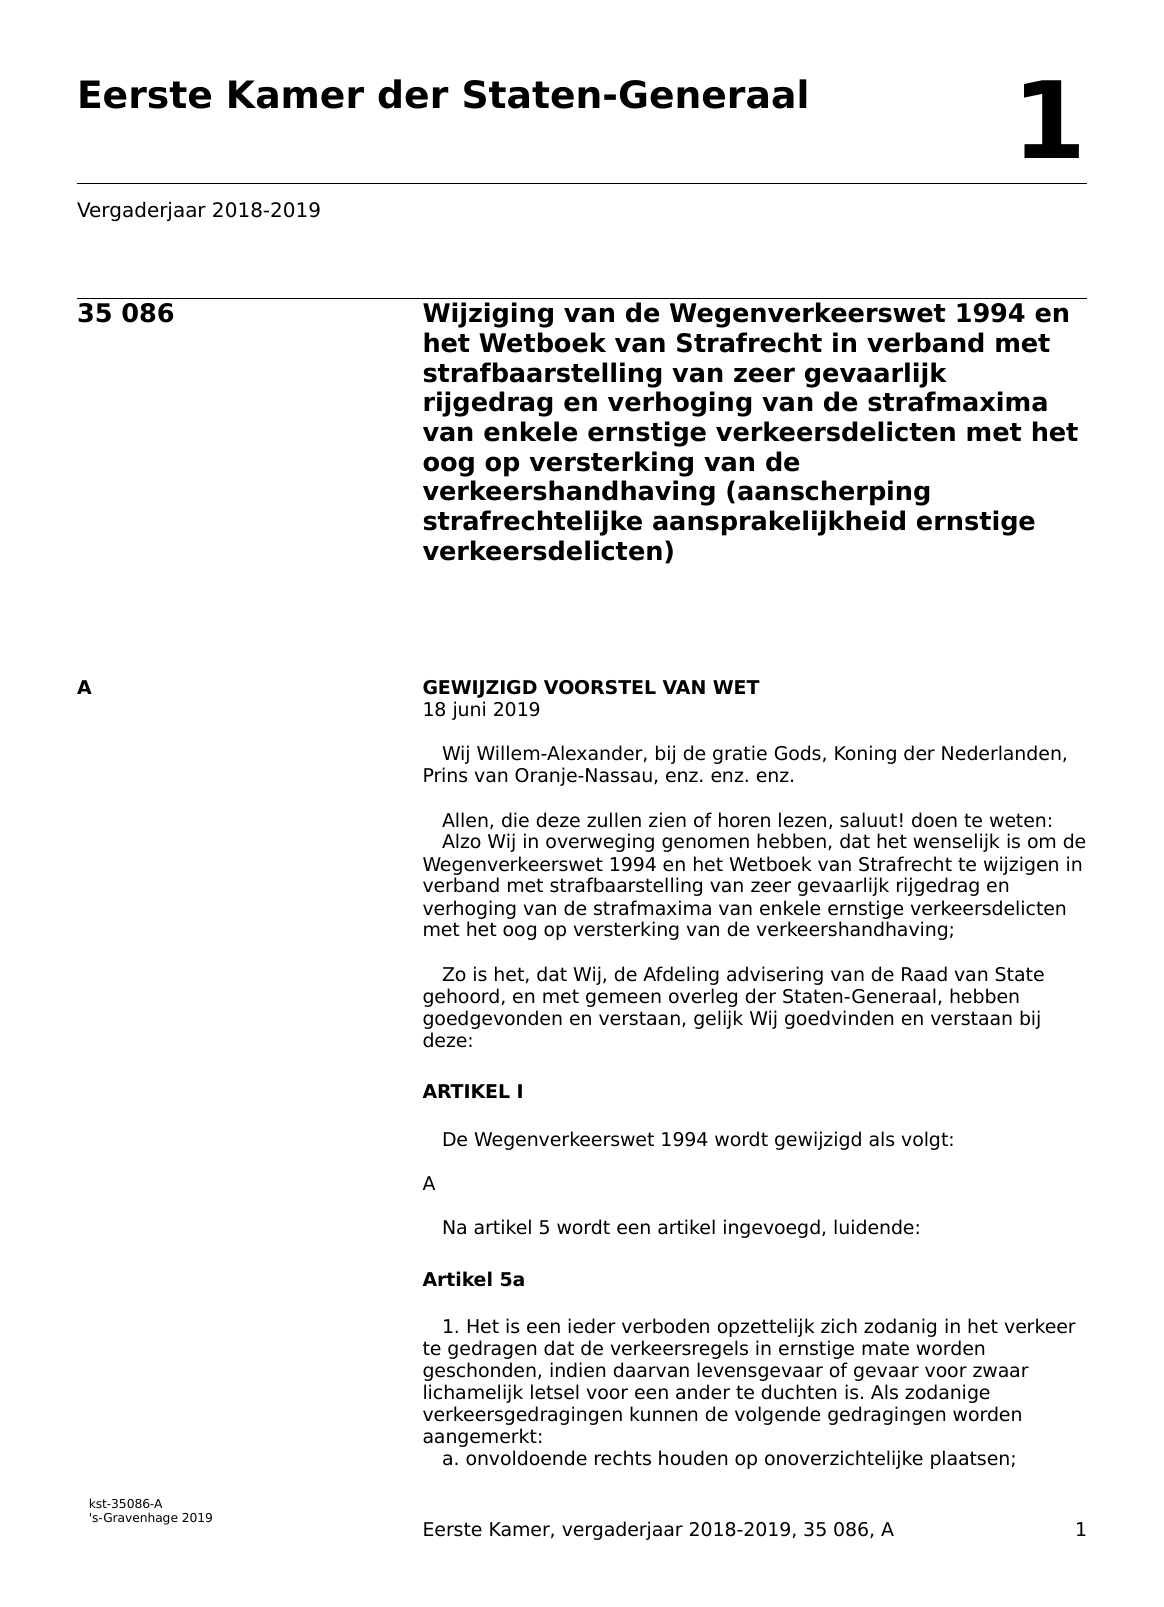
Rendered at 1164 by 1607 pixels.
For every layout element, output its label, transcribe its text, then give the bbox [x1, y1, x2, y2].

subtitle 35 086 Wijziging van de Wegenverkeerswet 1994 en het Wetboek van Strafrecht in verband met strafbaarstelling van zeer gevaarlijk rijgedrag en verhoging van de strafmaxima van enkele ernstige verkeersdelicten met het oog op versterking van de verkeershandhaving (aanscherping strafrechtelijke aansprakelijkheid ernstige verkeersdelicten) [77, 299, 1087, 566]
subtitle A GEWIJZIGD VOORSTEL VAN WET [77, 677, 1087, 699]
subtitle ARTIKEL I [422, 1081, 1087, 1103]
table_header Eerste Kamer der Staten-Generaal [77, 59, 886, 183]
text De Wegenverkeerswet 1994 wordt gewijzigd als volgt: [422, 1128, 1087, 1150]
text Na artikel 5 wordt een artikel ingevoegd, luidende: [422, 1217, 1087, 1239]
text 's-Gravenhage 2019 [88, 1511, 323, 1525]
text 1. Het is een ieder verboden opzettelijk zich zodanig in het verkeer te gedragen dat de verkeersregels in ernstige mate worden geschonden, indien daarvan levensgevaar of gevaar voor zwaar lichamelijk letsel voor een ander te duchten is. Als zodanige verkeersgedragingen kunnen de volgende gedragingen worden aangemerkt: [422, 1316, 1087, 1448]
text Wij Willem-Alexander, bij de gratie Gods, Koning der Nederlanden, Prins van Oranje-Nassau, enz. enz. enz. [422, 743, 1087, 787]
text Zo is het, dat Wij, de Afdeling advisering van de Raad van State gehoord, en met gemeen overleg der Staten-Generaal, hebben goedgevonden en verstaan, gelijk Wij goedvinden en verstaan bij deze: [422, 963, 1087, 1051]
table_header 1 [886, 59, 1087, 183]
text a. onvoldoende rechts houden op onoverzichtelijke plaatsen; [422, 1448, 1087, 1469]
subtitle Artikel 5a [422, 1269, 1087, 1291]
text 18 juni 2019 [422, 699, 1087, 721]
text kst-35086-A [88, 1497, 323, 1511]
text Alzo Wij in overweging genomen hebben, dat het wenselijk is om de Wegenverkeerswet 1994 en het Wetboek van Strafrecht te wijzigen in verband met strafbaarstelling van zeer gevaarlijk rijgedrag en verhoging van de strafmaxima van enkele ernstige verkeersdelicten met het oog op versterking van de verkeershandhaving; [422, 831, 1087, 941]
text A [422, 1173, 1087, 1194]
text Allen, die deze zullen zien of horen lezen, saluut! doen te weten: [422, 809, 1087, 831]
table_cell Vergaderjaar 2018-2019 [77, 184, 1087, 298]
